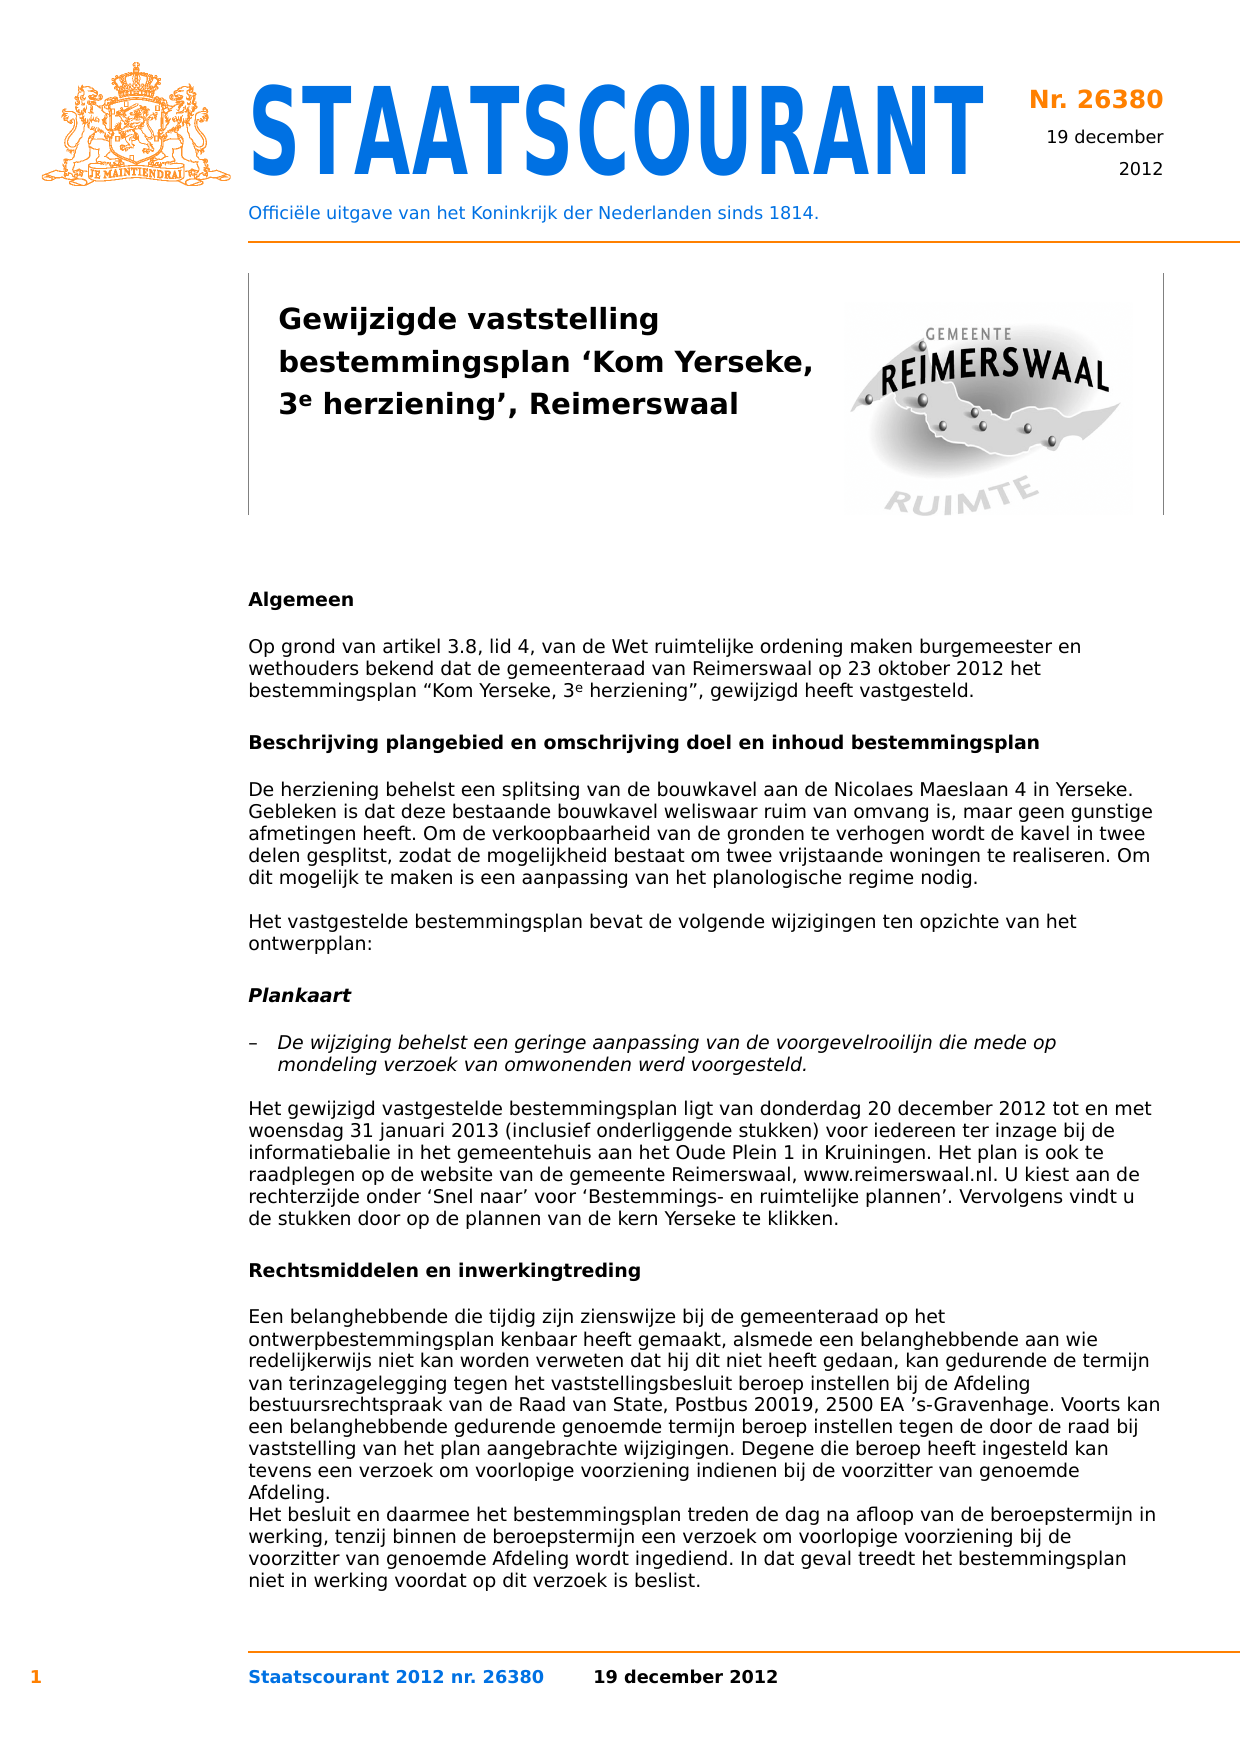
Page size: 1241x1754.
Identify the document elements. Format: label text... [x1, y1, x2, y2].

table_header [25, 62, 248, 241]
text Een belanghebbende die tijdig zijn zienswijze bij de gemeenteraad op het ontwerpbestemmingsplan kenbaar heeft gemaakt, alsmede een belanghebbende aan wie redelijkerwijs niet kan worden verweten dat hij dit niet heeft gedaan, kan gedurende de termijn van terinzagelegging tegen het vaststellingsbesluit beroep instellen bij de Afdeling bestuursrechtspraak van de Raad van State, Postbus 20019, 2500 EA ’s-Gravenhage. Voorts kan een belanghebbende gedurende genoemde termijn beroep instellen tegen de door de raad bij vaststelling van het plan aangebrachte wijzigingen. Degene die beroep heeft ingesteld kan tevens een verzoek om voorlopige voorziening indienen bij de voorzitter van genoemde Afdeling. [248, 1306, 1163, 1504]
subtitle Rechtsmiddelen en inwerkingtreding [248, 1259, 1163, 1281]
subtitle Algemeen [248, 589, 1163, 611]
table_cell 19 december [998, 121, 1240, 153]
text Het vastgestelde bestemmingsplan bevat de volgende wijzigingen ten opzichte van het ontwerpplan: [248, 911, 1163, 955]
picture [41, 62, 231, 186]
picture [844, 302, 1134, 516]
text Op grond van artikel 3.8, lid 4, van de Wet ruimtelijke ordening maken burgemeester en wethouders bekend dat de gemeenteraad van Reimerswaal op 23 oktober 2012 het bestemmingsplan “Kom Yerseke, 3e herziening”, gewijzigd heeft vastgesteld. [248, 636, 1163, 702]
table_cell Officiële uitgave van het Koninkrijk der Nederlanden sinds 1814. [248, 203, 1240, 241]
subtitle Gewijzigde vaststelling bestemmingsplan ‘Kom Yerseke, 3e herziening’, Reimerswaal [249, 273, 1163, 515]
table_header STAATSCOURANT [248, 62, 998, 203]
subtitle Plankaart [248, 985, 1163, 1007]
text De herziening behelst een splitsing van de bouwkavel aan de Nicolaes Maeslaan 4 in Yerseke. Gebleken is dat deze bestaande bouwkavel weliswaar ruim van omvang is, maar geen gunstige afmetingen heeft. Om de verkoopbaarheid van de gronden te verhogen wordt de kavel in twee delen gesplitst, zodat de mogelijkheid bestaat om twee vrijstaande woningen te realiseren. Om dit mogelijk te maken is een aanpassing van het planologische regime nodig. [248, 779, 1163, 889]
text Het besluit en daarmee het bestemmingsplan treden de dag na afloop van de beroepstermijn in werking, tenzij binnen de beroepstermijn een verzoek om voorlopige voorziening bij de voorzitter van genoemde Afdeling wordt ingediend. In dat geval treedt het bestemmingsplan niet in werking voordat op dit verzoek is beslist. [248, 1504, 1163, 1592]
subtitle Beschrijving plangebied en omschrijving doel en inhoud bestemmingsplan [248, 732, 1163, 754]
table_cell 2012 [998, 153, 1240, 203]
text – De wijziging behelst een geringe aanpassing van de voorgevelrooilijn die mede op mondeling verzoek van omwonenden werd voorgesteld. [248, 1032, 1163, 1076]
table_header Nr. 26380 [998, 62, 1240, 121]
text Het gewijzigd vastgestelde bestemmingsplan ligt van donderdag 20 december 2012 tot en met woensdag 31 januari 2013 (inclusief onderliggende stukken) voor iedereen ter inzage bij de informatiebalie in het gemeentehuis aan het Oude Plein 1 in Kruiningen. Het plan is ook te raadplegen op de website van de gemeente Reimerswaal, www.reimerswaal.nl. U kiest aan de rechterzijde onder ‘Snel naar’ voor ‘Bestemmings- en ruimtelijke plannen’. Vervolgens vindt u de stukken door op de plannen van de kern Yerseke te klikken. [248, 1098, 1163, 1229]
